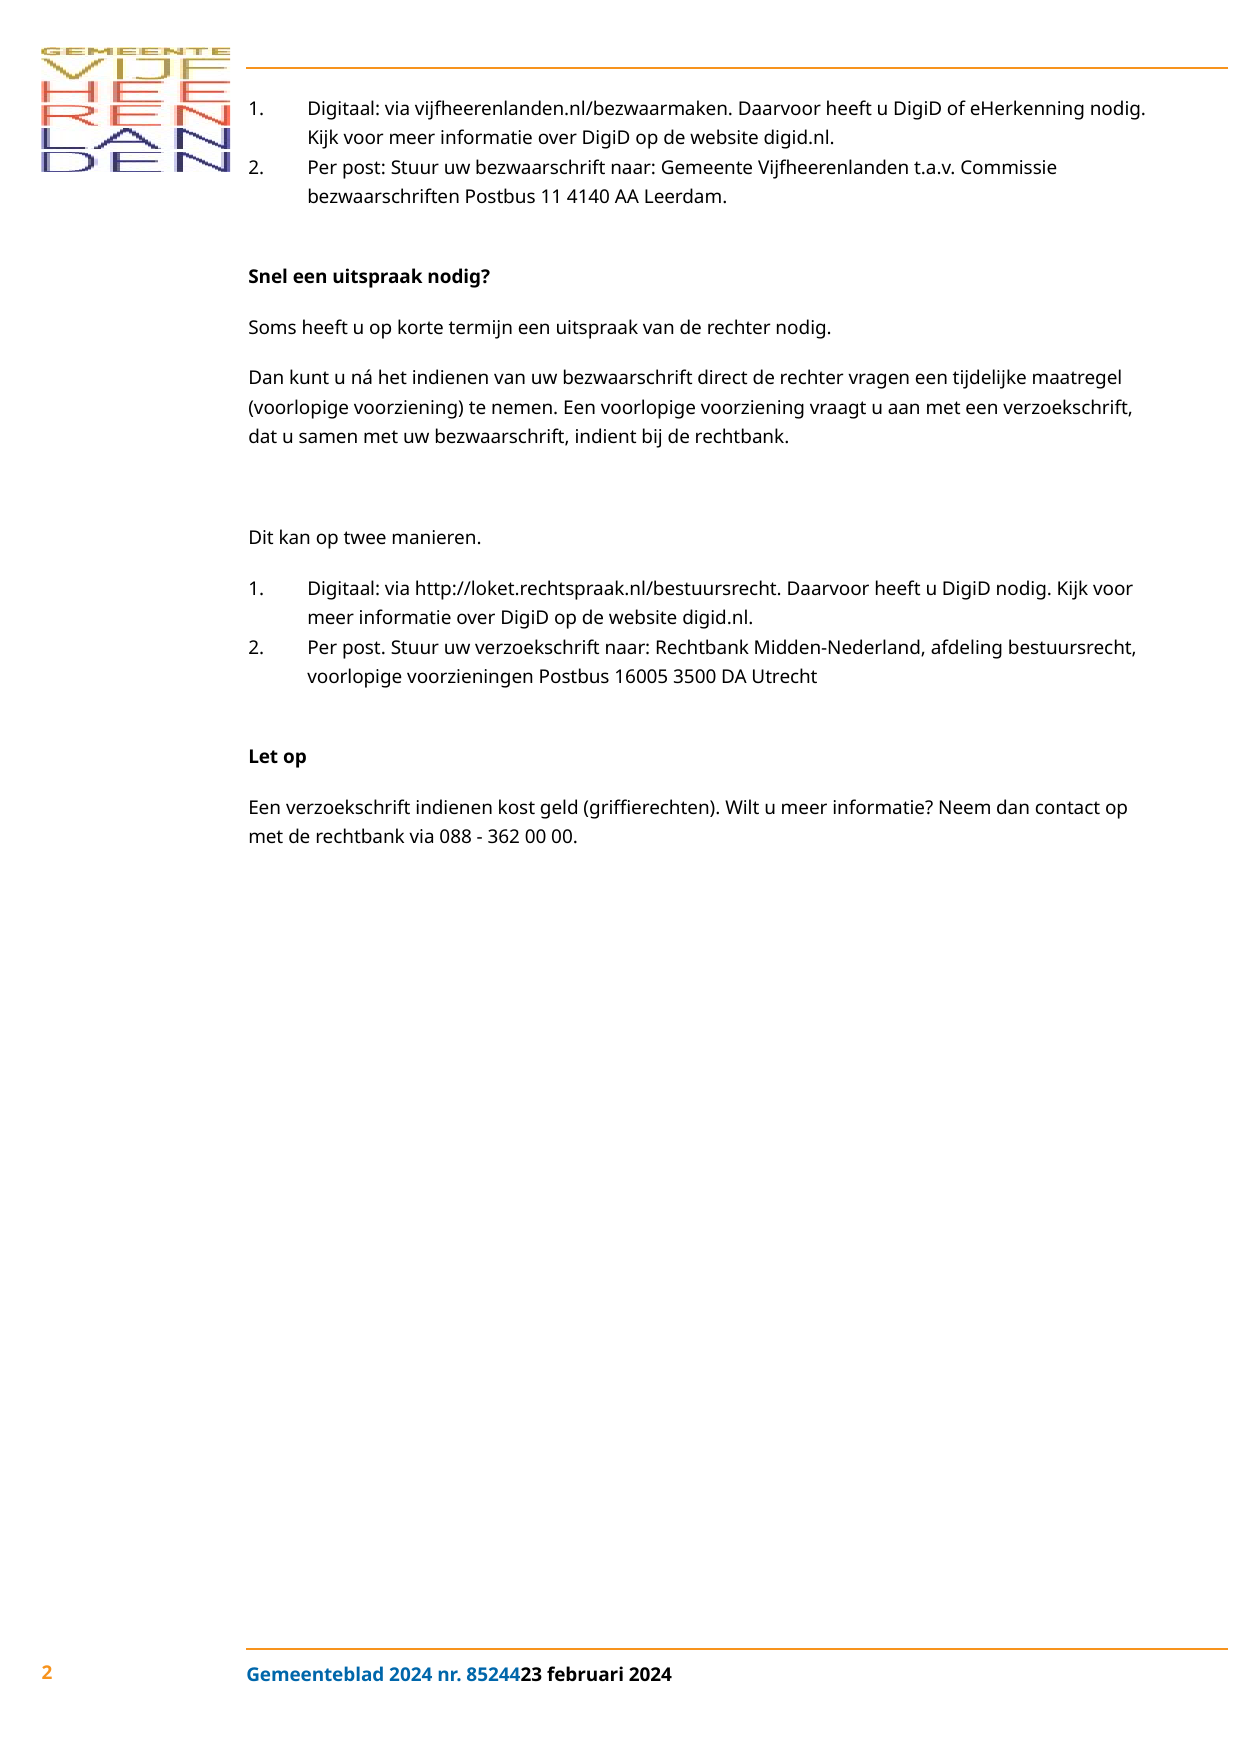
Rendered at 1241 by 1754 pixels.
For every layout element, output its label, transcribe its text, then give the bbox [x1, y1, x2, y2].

text Let op [248, 743, 1152, 769]
list Per post. Stuur uw verzoekschrift naar: Rechtbank Midden-Nederland, afdeling bestuursrecht, voorlopige voorzieningen Postbus 16005 3500 DA Utrecht [248, 634, 1152, 689]
text Een verzoekschrift indienen kost geld (griffierechten). Wilt u meer informatie? Neem dan contact op met de rechtbank via 088 - 362 00 00. [248, 794, 1152, 849]
text Snel een uitspraak nodig? [248, 263, 1152, 289]
picture [41, 47, 231, 172]
list Digitaal: via http://loket.rechtspraak.nl/bestuursrecht. Daarvoor heeft u DigiD nodig. Kijk voor meer informatie over DigiD op de website digid.nl. [248, 575, 1152, 630]
text Dit kan op twee manieren. [248, 524, 1152, 550]
text Dan kunt u ná het indienen van uw bezwaarschrift direct de rechter vragen een tijdelijke maatregel (voorlopige voorziening) te nemen. Een voorlopige voorziening vraagt u aan met een verzoekschrift, dat u samen met uw bezwaarschrift, indient bij de rechtbank. [248, 364, 1152, 449]
text Soms heeft u op korte termijn een uitspraak van de rechter nodig. [248, 314, 1152, 340]
list Per post: Stuur uw bezwaarschrift naar: Gemeente Vijfheerenlanden t.a.v. Commissie bezwaarschriften Postbus 11 4140 AA Leerdam. [248, 154, 1152, 209]
list Digitaal: via vijfheerenlanden.nl/bezwaarmaken. Daarvoor heeft u DigiD of eHerkenning nodig. Kijk voor meer informatie over DigiD op de website digid.nl. [248, 95, 1152, 150]
